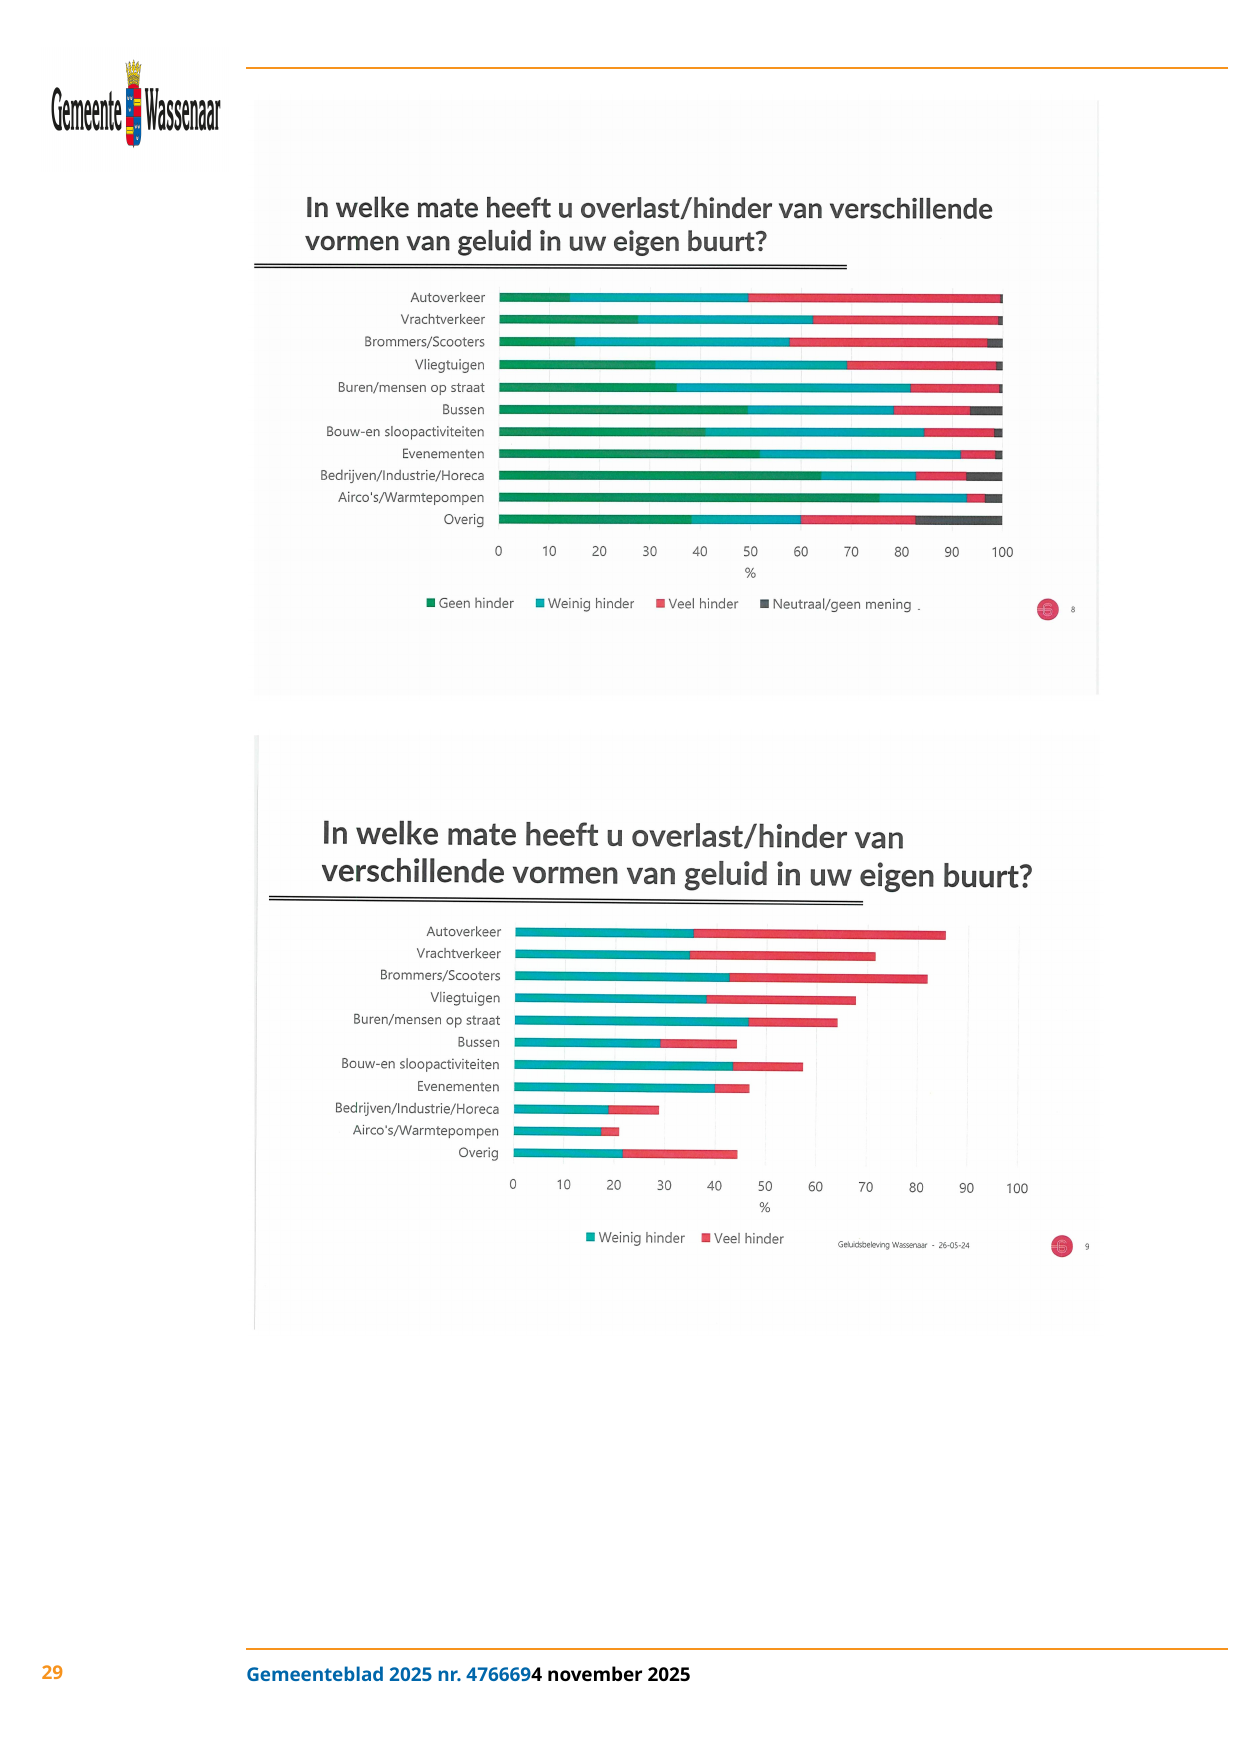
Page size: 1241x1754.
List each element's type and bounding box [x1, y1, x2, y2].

picture [41, 47, 231, 172]
picture [248, 94, 1105, 701]
picture [248, 729, 1105, 1336]
